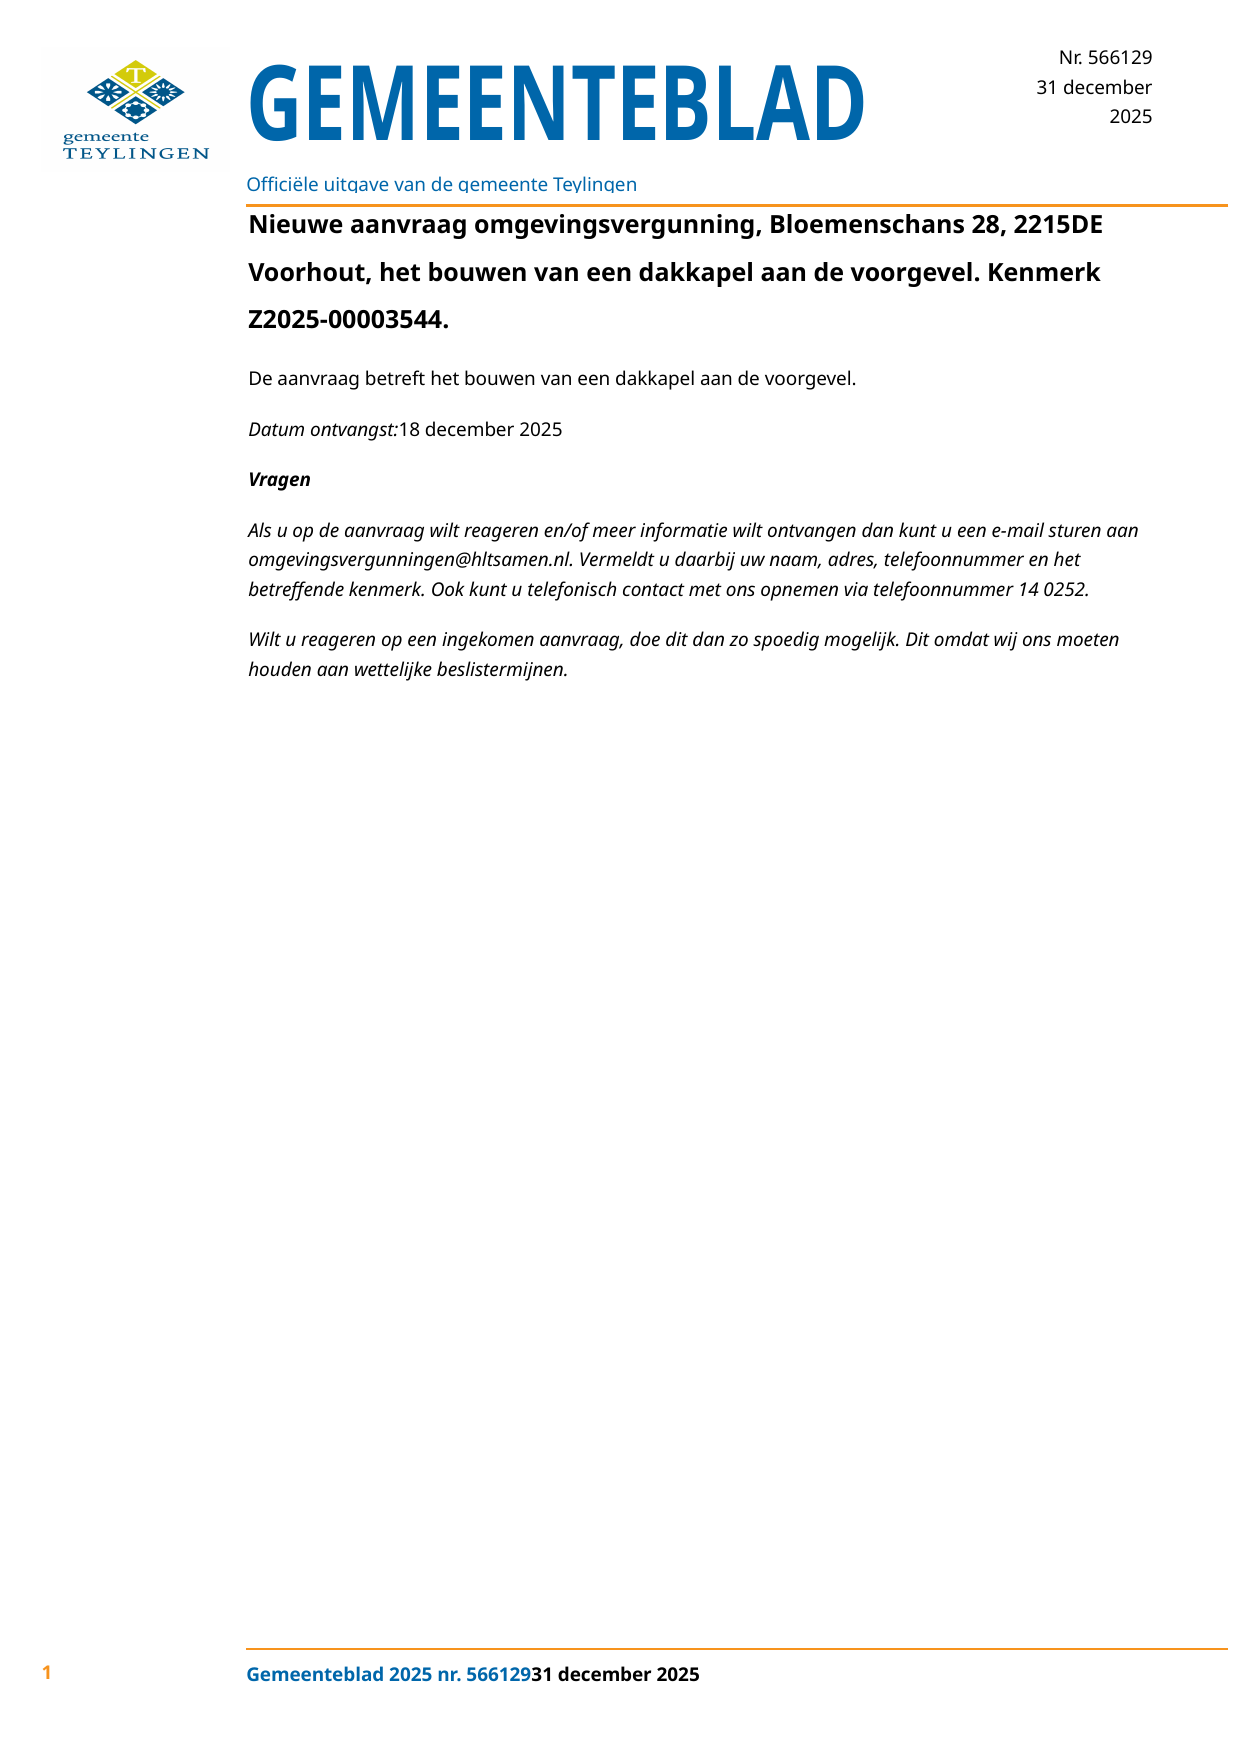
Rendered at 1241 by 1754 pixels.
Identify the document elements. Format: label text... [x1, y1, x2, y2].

picture [41, 47, 231, 172]
text Nieuwe aanvraag omgevingsvergunning, Bloemenschans 28, 2215DE Voorhout, het bouwen van een dakkapel aan de voorgevel. Kenmerk Z2025-00003544. [248, 207, 1152, 336]
text Als u op de aanvraag wilt reageren en/of meer informatie wilt ontvangen dan kunt u een e-mail sturen aan omgevingsvergunningen@hltsamen.nl. Vermeldt u daarbij uw naam, adres, telefoonnummer en het betreffende kenmerk. Ook kunt u telefonisch contact met ons opnemen via telefoonnummer 14 0252. [248, 517, 1152, 602]
text Datum ontvangst:18 december 2025 [248, 416, 1152, 442]
text Wilt u reageren op een ingekomen aanvraag, doe dit dan zo spoedig mogelijk. Dit omdat wij ons moeten houden aan wettelijke beslistermijnen. [248, 626, 1152, 682]
text De aanvraag betreft het bouwen van een dakkapel aan de voorgevel. [248, 366, 1152, 391]
text Vragen [248, 466, 1152, 492]
